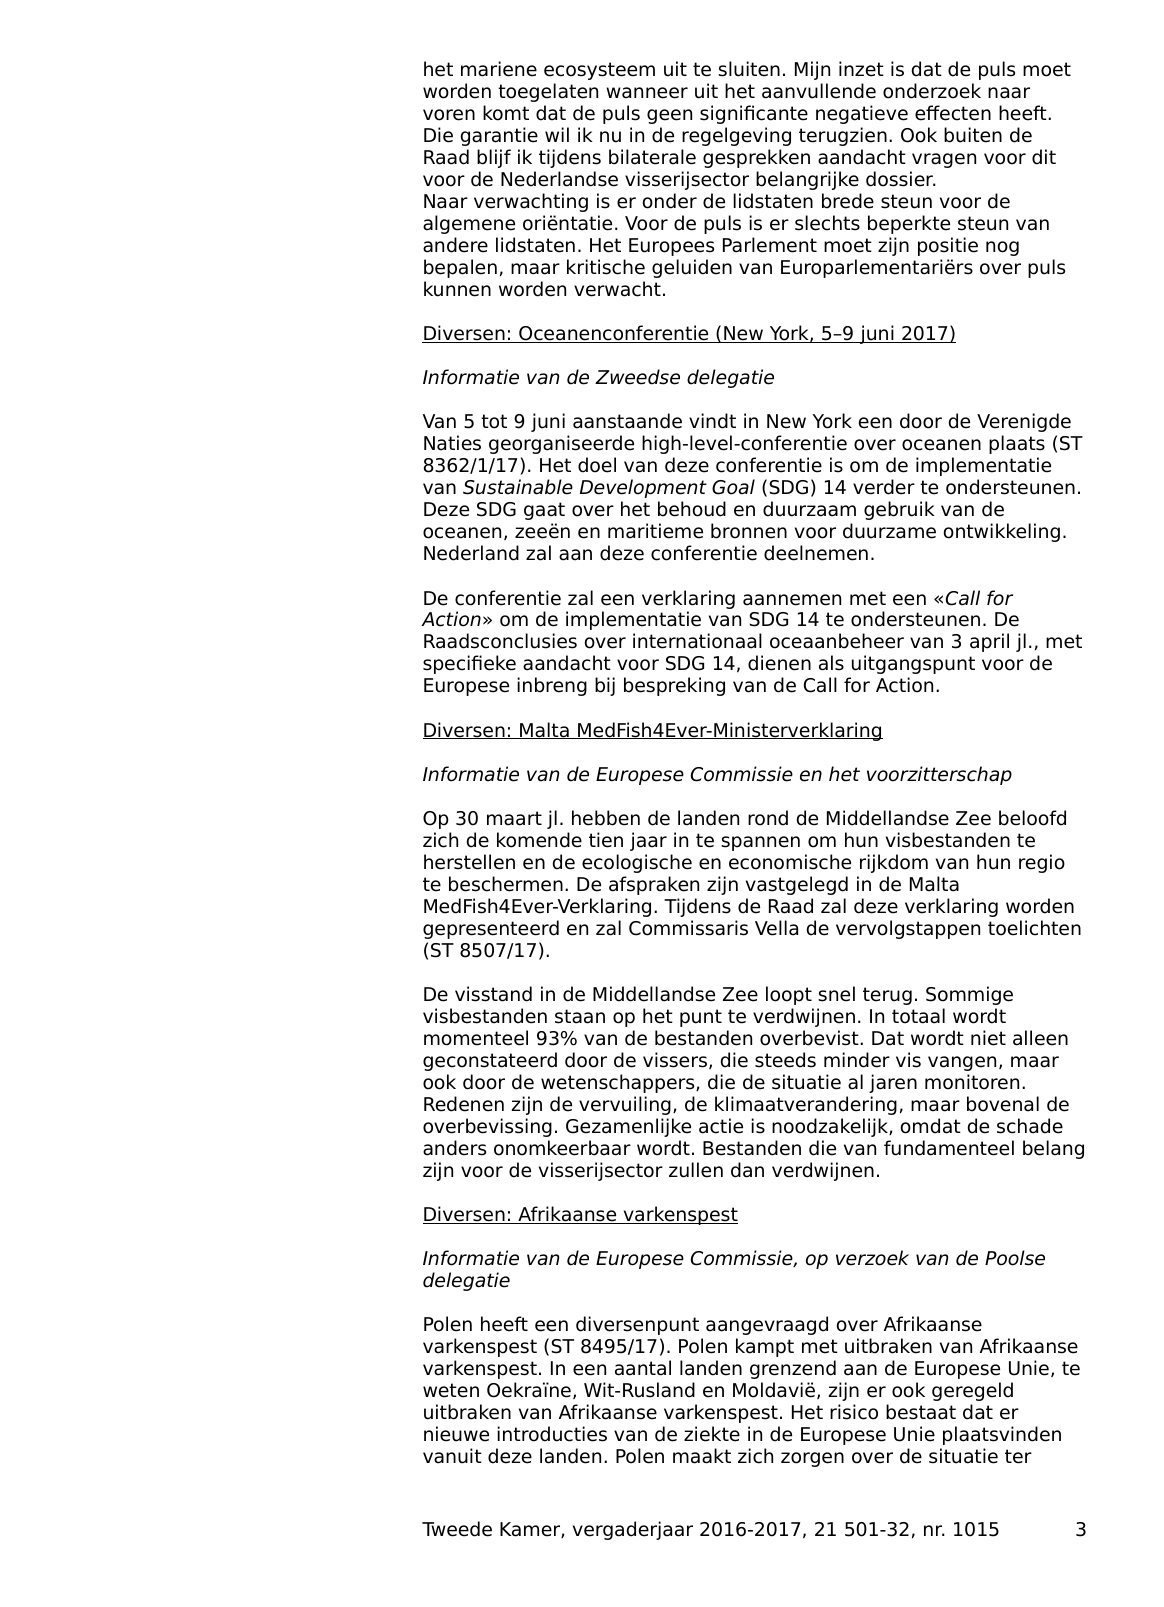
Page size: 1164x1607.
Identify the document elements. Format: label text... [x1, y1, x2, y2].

text De visstand in de Middellandse Zee loopt snel terug. Sommige visbestanden staan op het punt te verdwijnen. In totaal wordt momenteel 93% van de bestanden overbevist. Dat wordt niet alleen geconstateerd door de vissers, die steeds minder vis vangen, maar ook door de wetenschappers, die de situatie al jaren monitoren. Redenen zijn de vervuiling, de klimaatverandering, maar bovenal de overbevissing. Gezamenlijke actie is noodzakelijk, omdat de schade anders onomkeerbaar wordt. Bestanden die van fundamenteel belang zijn voor de visserijsector zullen dan verdwijnen. [422, 984, 1087, 1182]
subtitle Diversen: Oceanenconferentie (New York, 5–9 juni 2017) [422, 323, 1087, 345]
text Naar verwachting is er onder de lidstaten brede steun voor de algemene oriëntatie. Voor de puls is er slechts beperkte steun van andere lidstaten. Het Europees Parlement moet zijn positie nog bepalen, maar kritische geluiden van Europarlementariërs over puls kunnen worden verwacht. [422, 191, 1087, 301]
text De conferentie zal een verklaring aannemen met een «Call for Action» om de implementatie van SDG 14 te ondersteunen. De Raadsconclusies over internationaal oceaanbeheer van 3 april jl., met specifieke aandacht voor SDG 14, dienen als uitgangspunt voor de Europese inbreng bij bespreking van de Call for Action. [422, 587, 1087, 697]
subtitle Diversen: Malta MedFish4Ever-Ministerverklaring [422, 719, 1087, 741]
subtitle Diversen: Afrikaanse varkenspest [422, 1204, 1087, 1226]
text Op 30 maart jl. hebben de landen rond de Middellandse Zee beloofd zich de komende tien jaar in te spannen om hun visbestanden te herstellen en de ecologische en economische rijkdom van hun regio te beschermen. De afspraken zijn vastgelegd in de Malta MedFish4Ever-Verklaring. Tijdens de Raad zal deze verklaring worden gepresenteerd en zal Commissaris Vella de vervolgstappen toelichten (ST 8507/17). [422, 808, 1087, 962]
text Polen heeft een diversenpunt aangevraagd over Afrikaanse varkenspest (ST 8495/17). Polen kampt met uitbraken van Afrikaanse varkenspest. In een aantal landen grenzend aan de Europese Unie, te weten Oekraïne, Wit-Rusland en Moldavië, zijn er ook geregeld uitbraken van Afrikaanse varkenspest. Het risico bestaat dat er nieuwe introducties van de ziekte in de Europese Unie plaatsvinden vanuit deze landen. Polen maakt zich zorgen over de situatie ter [422, 1314, 1087, 1468]
text Van 5 tot 9 juni aanstaande vindt in New York een door de Verenigde Naties georganiseerde high-level-conferentie over oceanen plaats (ST 8362/1/17). Het doel van deze conferentie is om de implementatie van Sustainable Development Goal (SDG) 14 verder te ondersteunen. Deze SDG gaat over het behoud en duurzaam gebruik van de oceanen, zeeën en maritieme bronnen voor duurzame ontwikkeling. Nederland zal aan deze conferentie deelnemen. [422, 411, 1087, 565]
subtitle Informatie van de Zweedse delegatie [422, 367, 1087, 389]
subtitle Informatie van de Europese Commissie, op verzoek van de Poolse delegatie [422, 1248, 1087, 1292]
subtitle Informatie van de Europese Commissie en het voorzitterschap [422, 764, 1087, 786]
text het mariene ecosysteem uit te sluiten. Mijn inzet is dat de puls moet worden toegelaten wanneer uit het aanvullende onderzoek naar voren komt dat de puls geen significante negatieve effecten heeft. Die garantie wil ik nu in de regelgeving terugzien. Ook buiten de Raad blijf ik tijdens bilaterale gesprekken aandacht vragen voor dit voor de Nederlandse visserijsector belangrijke dossier. [422, 59, 1087, 191]
